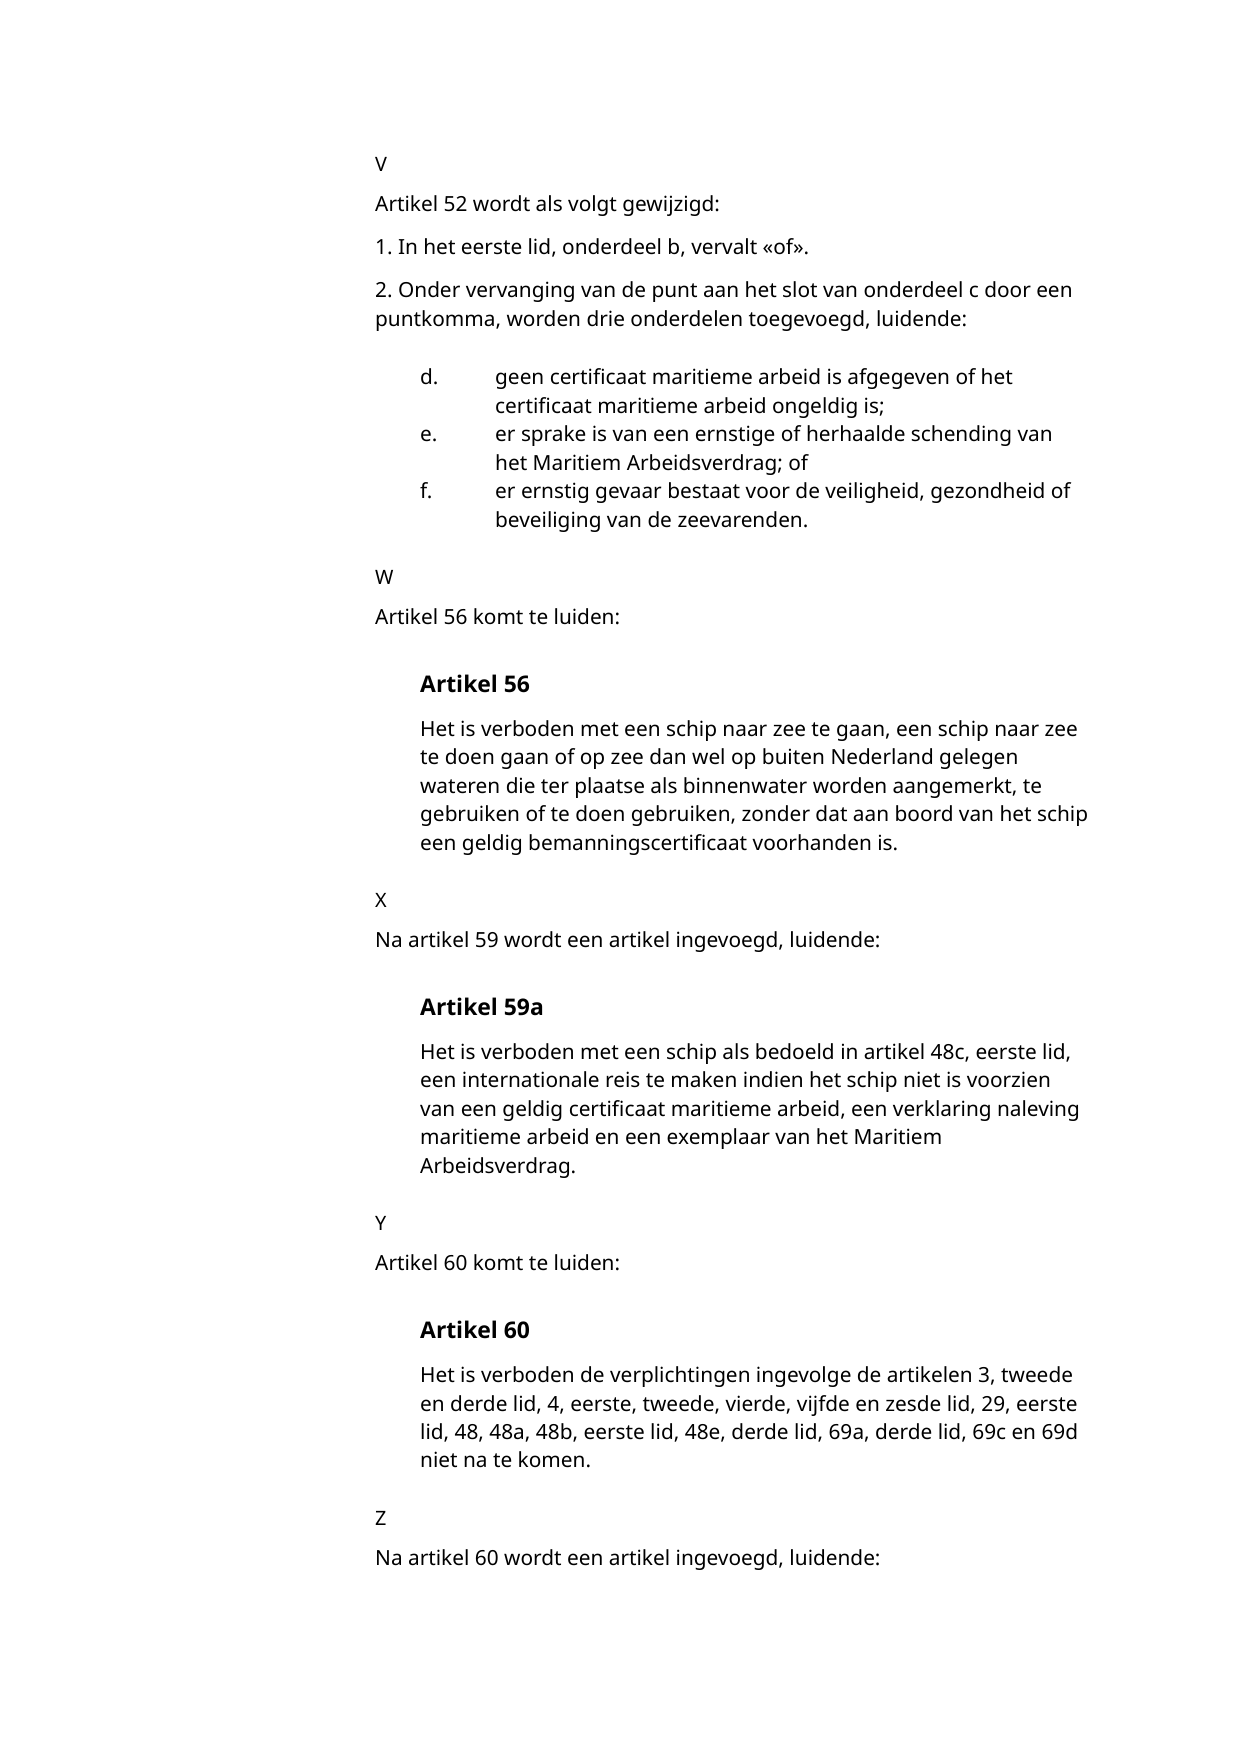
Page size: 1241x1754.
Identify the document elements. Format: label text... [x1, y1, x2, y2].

text Artikel 60 komt te luiden: [375, 1248, 1090, 1277]
text Artikel 52 wordt als volgt gewijzigd: [375, 189, 1090, 217]
text X [375, 886, 1090, 913]
subtitle Artikel 56 [420, 668, 1090, 699]
list geen certificaat maritieme arbeid is afgegeven of het certificaat maritieme arbeid ongeldig is; [420, 362, 1090, 419]
text Na artikel 59 wordt een artikel ingevoegd, luidende: [375, 925, 1090, 953]
list er ernstig gevaar bestaat voor de veiligheid, gezondheid of beveiliging van de zeevarenden. [420, 476, 1090, 533]
list er sprake is van een ernstige of herhaalde schending van het Maritiem Arbeidsverdrag; of [420, 419, 1090, 476]
text W [375, 563, 1090, 590]
subtitle Artikel 60 [420, 1314, 1090, 1345]
text Artikel 56 komt te luiden: [375, 602, 1090, 630]
text Y [375, 1209, 1090, 1236]
text Het is verboden de verplichtingen ingevolge de artikelen 3, tweede en derde lid, 4, eerste, tweede, vierde, vijfde en zesde lid, 29, eerste lid, 48, 48a, 48b, eerste lid, 48e, derde lid, 69a, derde lid, 69c en 69d niet na te komen. [420, 1360, 1090, 1474]
text Z [375, 1504, 1090, 1531]
text V [375, 150, 1090, 177]
text Het is verboden met een schip als bedoeld in artikel 48c, eerste lid, een internationale reis te maken indien het schip niet is voorzien van een geldig certificaat maritieme arbeid, een verklaring naleving maritieme arbeid en een exemplaar van het Maritiem Arbeidsverdrag. [420, 1037, 1090, 1179]
text 1. In het eerste lid, onderdeel b, vervalt «of». [375, 232, 1090, 261]
text Na artikel 60 wordt een artikel ingevoegd, luidende: [375, 1543, 1090, 1571]
subtitle Artikel 59a [420, 991, 1090, 1022]
text Het is verboden met een schip naar zee te gaan, een schip naar zee te doen gaan of op zee dan wel op buiten Nederland gelegen wateren die ter plaatse als binnenwater worden aangemerkt, te gebruiken of te doen gebruiken, zonder dat aan boord van het schip een geldig bemanningscertificaat voorhanden is. [420, 714, 1090, 856]
text 2. Onder vervanging van de punt aan het slot van onderdeel c door een puntkomma, worden drie onderdelen toegevoegd, luidende: [375, 276, 1090, 332]
